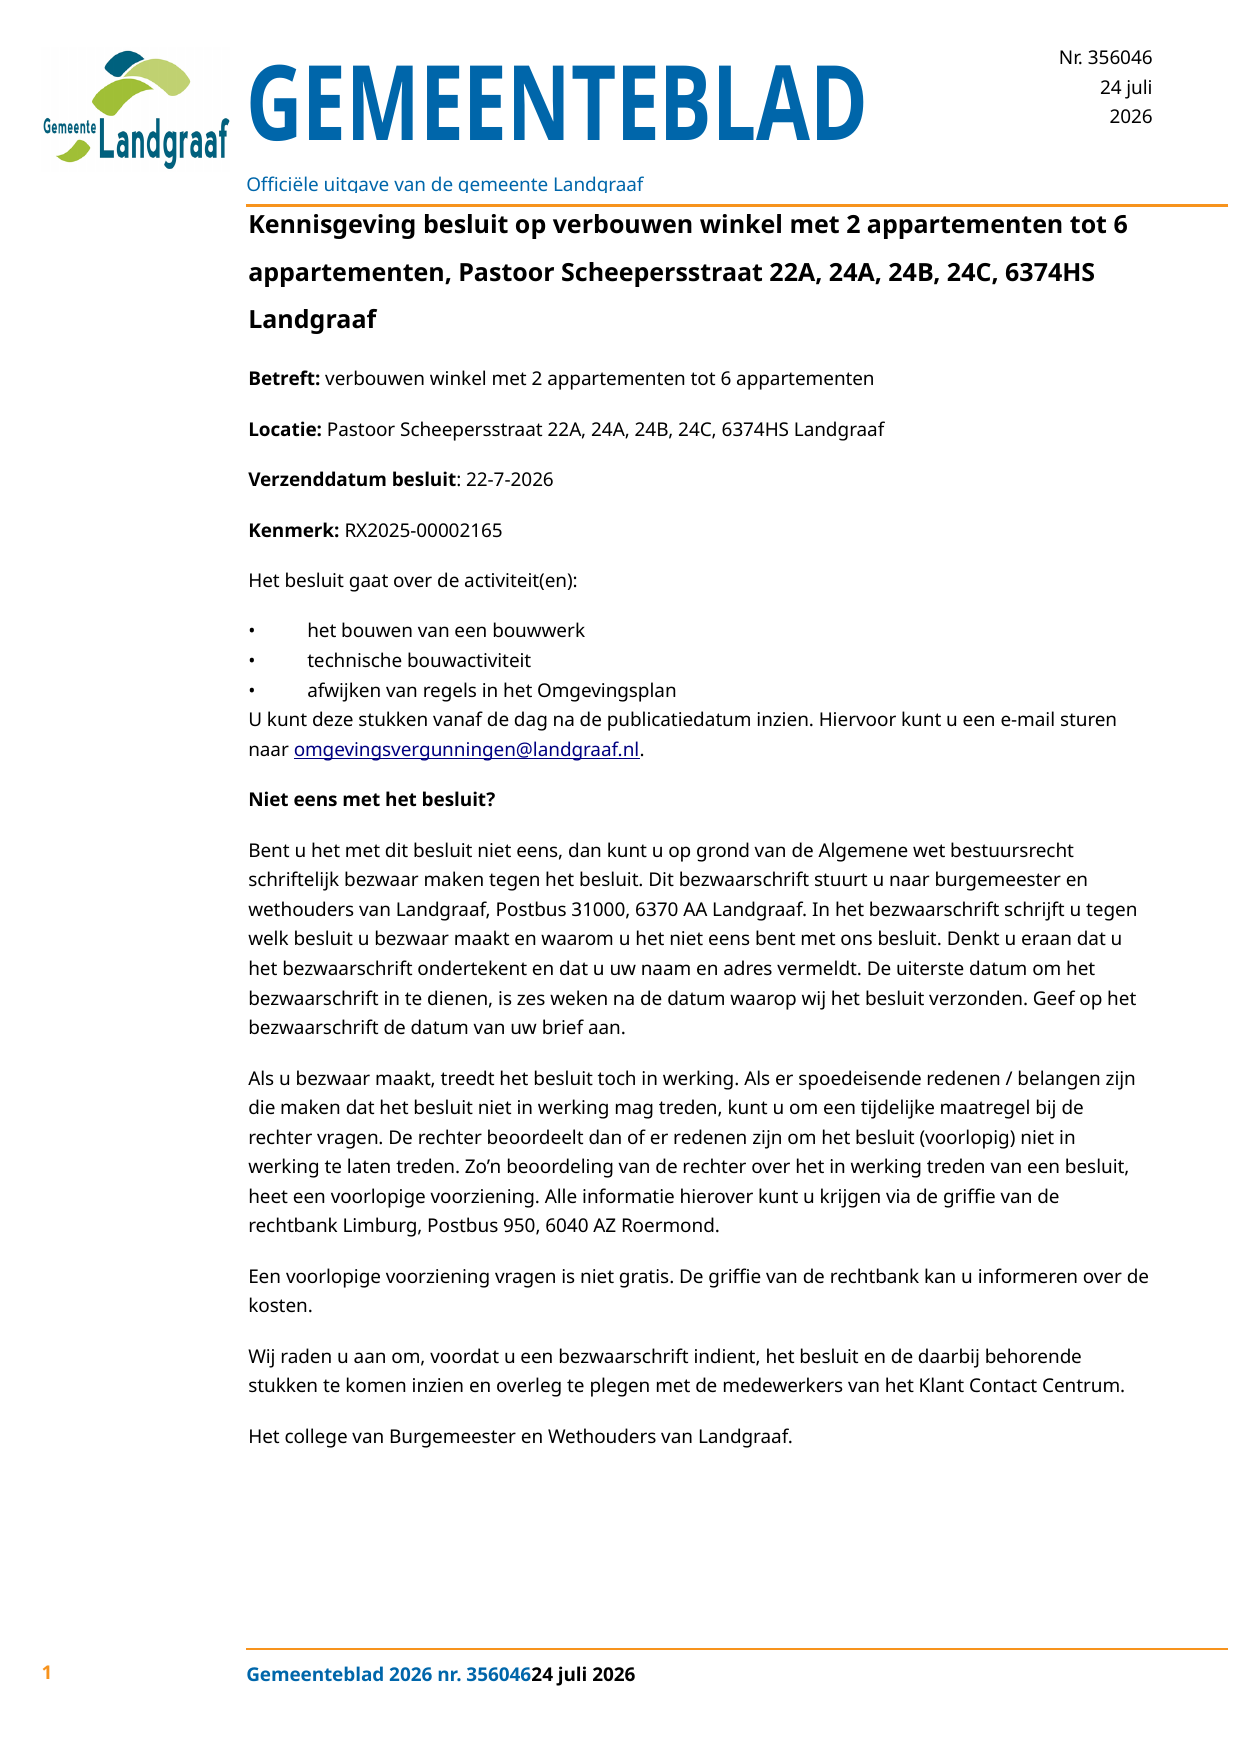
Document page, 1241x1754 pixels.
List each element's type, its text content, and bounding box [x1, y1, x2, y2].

text Wij raden u aan om, voordat u een bezwaarschrift indient, het besluit en de daarbij behorende stukken te komen inzien en overleg te plegen met de medewerkers van het Klant Contact Centrum. [248, 1343, 1152, 1398]
list technische bouwactiviteit [248, 647, 1152, 673]
text Een voorlopige voorziening vragen is niet gratis. De griffie van de rechtbank kan u informeren over de kosten. [248, 1263, 1152, 1318]
text Niet eens met het besluit? [248, 786, 1152, 812]
text Kennisgeving besluit op verbouwen winkel met 2 appartementen tot 6 appartementen, Pastoor Scheepersstraat 22A, 24A, 24B, 24C, 6374HS Landgraaf [248, 207, 1152, 336]
list het bouwen van een bouwwerk [248, 618, 1152, 643]
text Betreft: verbouwen winkel met 2 appartementen tot 6 appartementen [248, 366, 1152, 391]
text Locatie: Pastoor Scheepersstraat 22A, 24A, 24B, 24C, 6374HS Landgraaf [248, 416, 1152, 442]
text Kenmerk: RX2025-00002165 [248, 517, 1152, 542]
text Bent u het met dit besluit niet eens, dan kunt u op grond van de Algemene wet bestuursrecht schriftelijk bezwaar maken tegen het besluit. Dit bezwaarschrift stuurt u naar burgemeester en wethouders van Landgraaf, Postbus 31000, 6370 AA Landgraaf. In het bezwaarschrift schrijft u tegen welk besluit u bezwaar maakt en waarom u het niet eens bent met ons besluit. Denkt u eraan dat u het bezwaarschrift ondertekent en dat u uw naam en adres vermeldt. De uiterste datum om het bezwaarschrift in te dienen, is zes weken na de datum waarop wij het besluit verzonden. Geef op het bezwaarschrift de datum van uw brief aan. [248, 837, 1152, 1040]
text U kunt deze stukken vanaf de dag na de publicatiedatum inzien. Hiervoor kunt u een e-mail sturen naar omgevingsvergunningen@landgraaf.nl. [248, 706, 1152, 762]
list afwijken van regels in het Omgevingsplan [248, 677, 1152, 702]
text Het besluit gaat over de activiteit(en): [248, 567, 1152, 593]
text Het college van Burgemeester en Wethouders van Landgraaf. [248, 1423, 1152, 1449]
text Als u bezwaar maakt, treedt het besluit toch in werking. Als er spoedeisende redenen / belangen zijn die maken dat het besluit niet in werking mag treden, kunt u om een tijdelijke maatregel bij de rechter vragen. De rechter beoordeelt dan of er redenen zijn om het besluit (voorlopig) niet in werking te laten treden. Zo’n beoordeling van de rechter over het in werking treden van een besluit, heet een voorlopige voorziening. Alle informatie hierover kunt u krijgen via de griffie van de rechtbank Limburg, Postbus 950, 6040 AZ Roermond. [248, 1065, 1152, 1238]
picture [41, 47, 231, 172]
text Verzenddatum besluit: 22-7-2026 [248, 466, 1152, 492]
